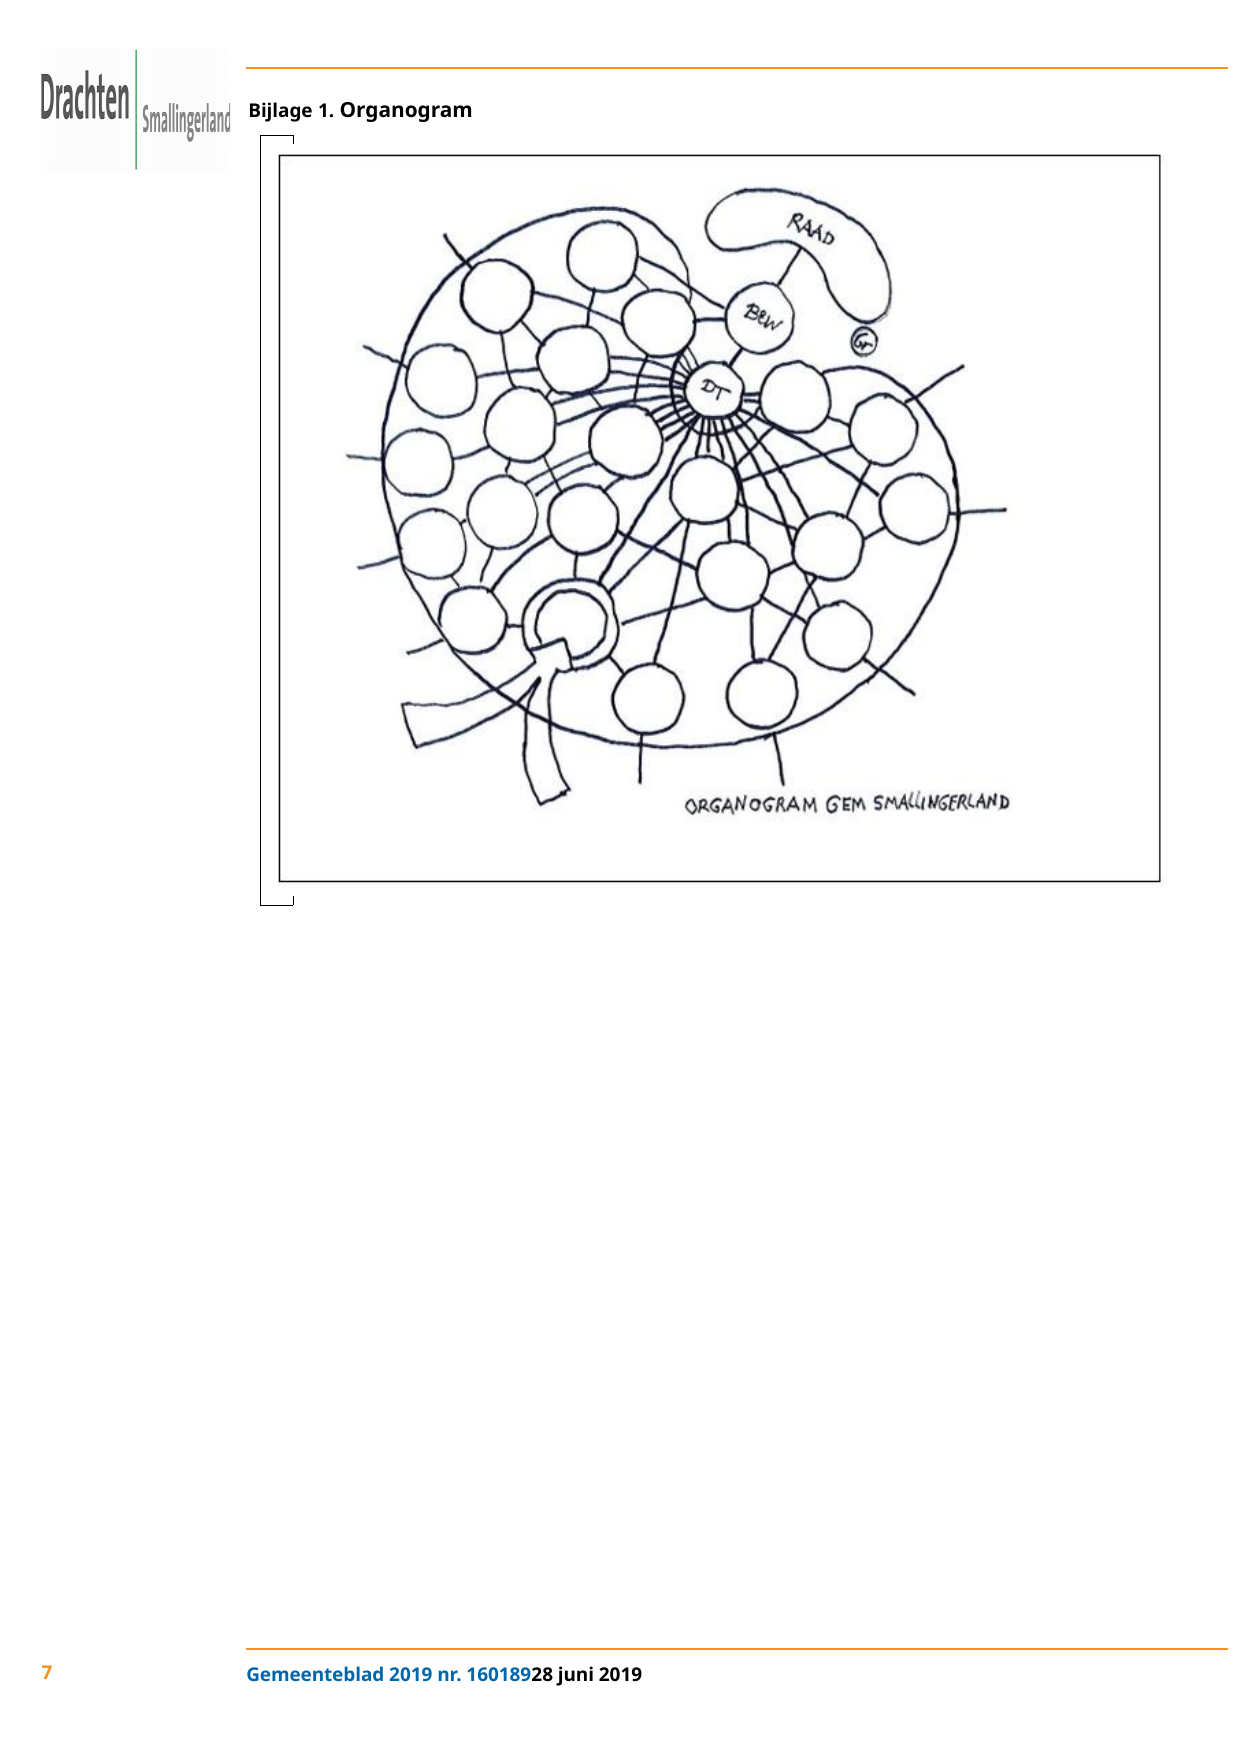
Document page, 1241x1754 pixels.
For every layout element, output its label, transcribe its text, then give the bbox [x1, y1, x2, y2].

text Bijlage 1. Organogram [248, 95, 1152, 123]
picture [41, 47, 231, 172]
picture [268, 144, 1173, 896]
